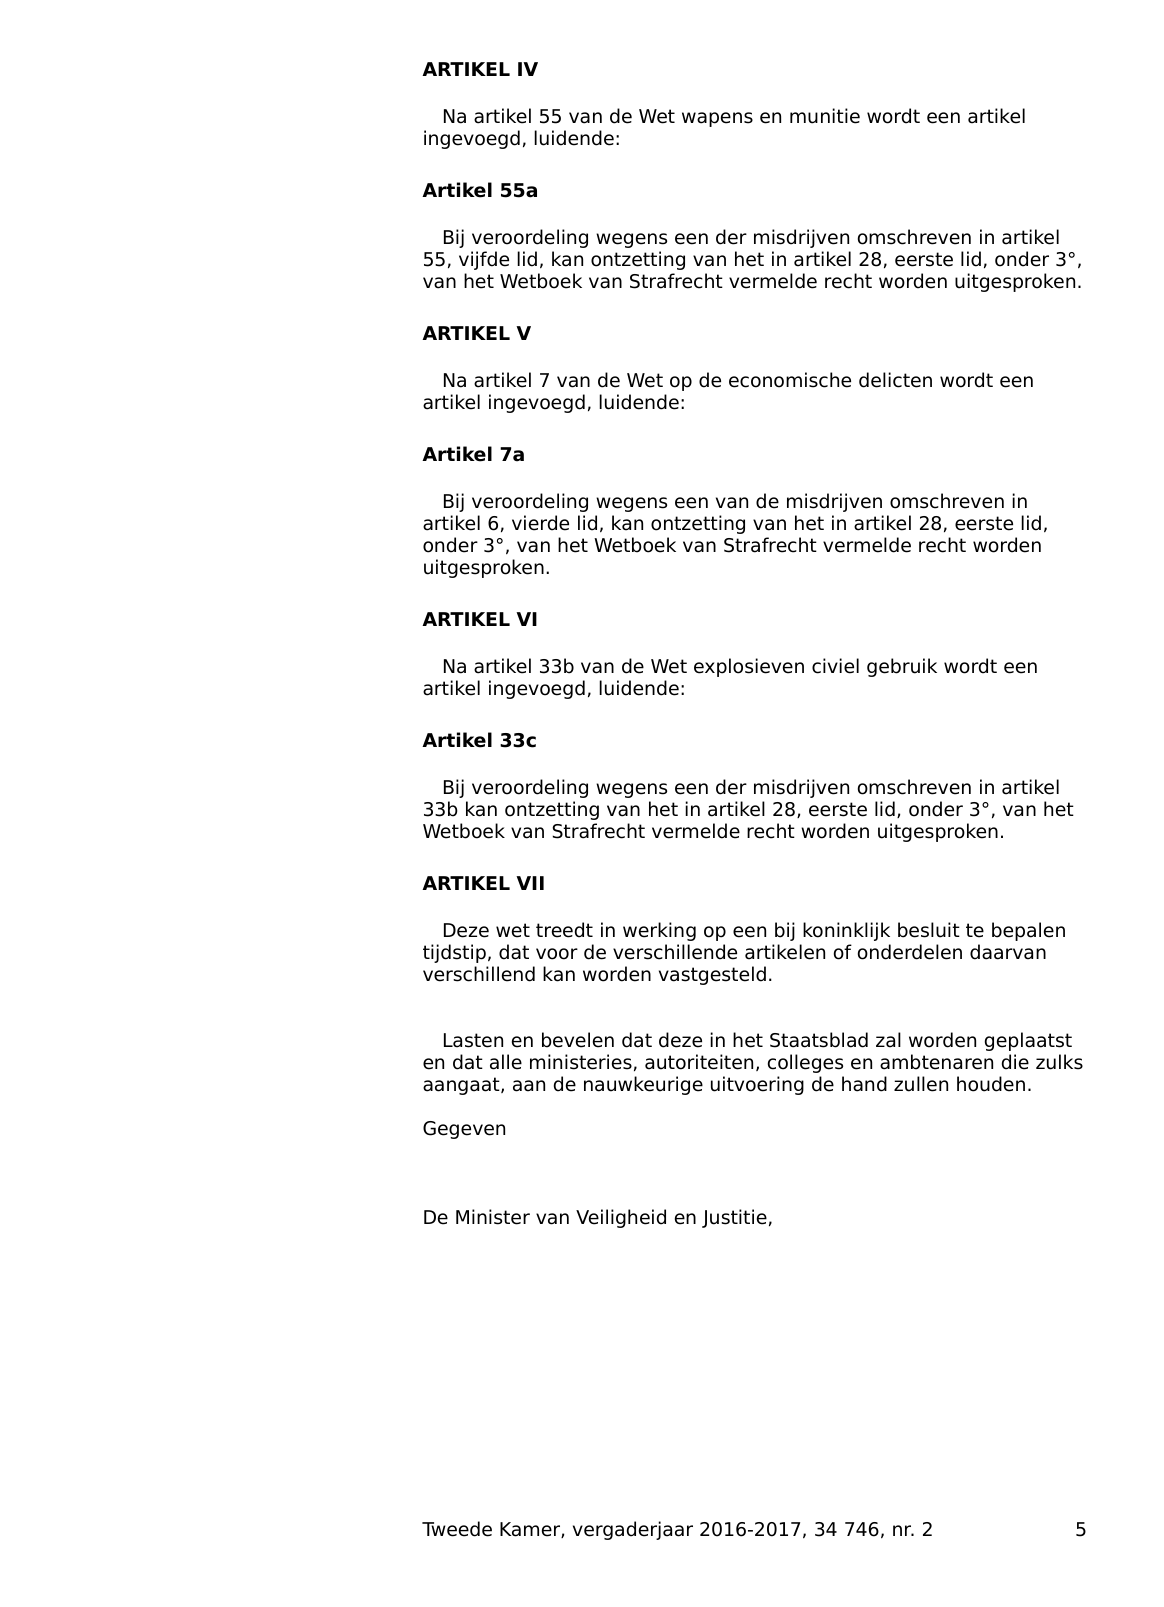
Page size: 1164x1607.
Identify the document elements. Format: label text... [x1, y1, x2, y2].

subtitle Artikel 33c [422, 730, 1087, 752]
text Bij veroordeling wegens een der misdrijven omschreven in artikel 55, vijfde lid, kan ontzetting van het in artikel 28, eerste lid, onder 3°, van het Wetboek van Strafrecht vermelde recht worden uitgesproken. [422, 227, 1087, 293]
text Bij veroordeling wegens een der misdrijven omschreven in artikel 33b kan ontzetting van het in artikel 28, eerste lid, onder 3°, van het Wetboek van Strafrecht vermelde recht worden uitgesproken. [422, 777, 1087, 843]
text Deze wet treedt in werking op een bij koninklijk besluit te bepalen tijdstip, dat voor de verschillende artikelen of onderdelen daarvan verschillend kan worden vastgesteld. [422, 919, 1087, 986]
text Na artikel 33b van de Wet explosieven civiel gebruik wordt een artikel ingevoegd, luidende: [422, 656, 1087, 700]
text De Minister van Veiligheid en Justitie, [422, 1207, 1087, 1228]
subtitle Artikel 7a [422, 444, 1087, 466]
text Na artikel 55 van de Wet wapens en munitie wordt een artikel ingevoegd, luidende: [422, 106, 1087, 150]
subtitle ARTIKEL IV [422, 59, 1087, 81]
subtitle ARTIKEL V [422, 323, 1087, 345]
text Lasten en bevelen dat deze in het Staatsblad zal worden geplaatst en dat alle ministeries, autoriteiten, colleges en ambtenaren die zulks aangaat, aan de nauwkeurige uitvoering de hand zullen houden. [422, 1030, 1087, 1096]
subtitle Artikel 55a [422, 180, 1087, 202]
text Gegeven [422, 1118, 1087, 1140]
text Bij veroordeling wegens een van de misdrijven omschreven in artikel 6, vierde lid, kan ontzetting van het in artikel 28, eerste lid, onder 3°, van het Wetboek van Strafrecht vermelde recht worden uitgesproken. [422, 491, 1087, 579]
subtitle ARTIKEL VI [422, 609, 1087, 631]
text Na artikel 7 van de Wet op de economische delicten wordt een artikel ingevoegd, luidende: [422, 370, 1087, 414]
subtitle ARTIKEL VII [422, 873, 1087, 894]
